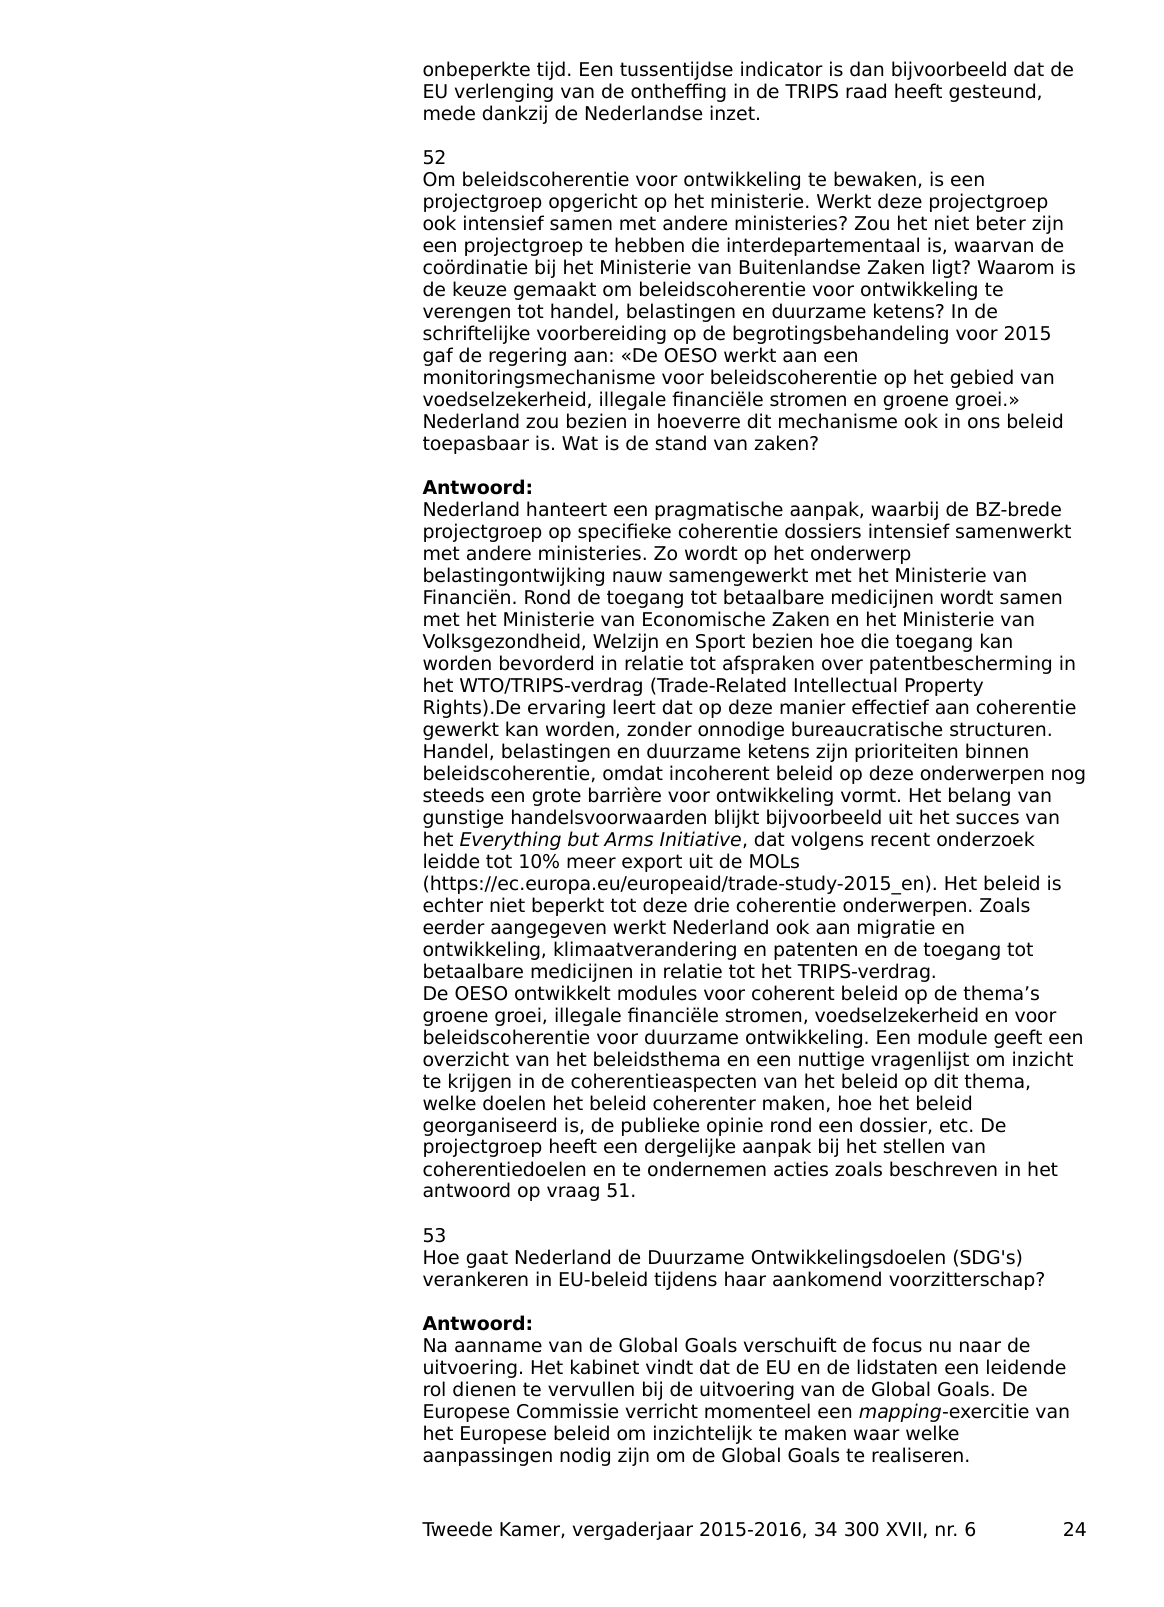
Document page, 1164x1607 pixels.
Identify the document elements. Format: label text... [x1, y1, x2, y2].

text Antwoord: [422, 477, 1087, 499]
text De OESO ontwikkelt modules voor coherent beleid op de thema’s groene groei, illegale financiële stromen, voedselzekerheid en voor beleidscoherentie voor duurzame ontwikkeling. Een module geeft een overzicht van het beleidsthema en een nuttige vragenlijst om inzicht te krijgen in de coherentieaspecten van het beleid op dit thema, welke doelen het beleid coherenter maken, hoe het beleid georganiseerd is, de publieke opinie rond een dossier, etc. De projectgroep heeft een dergelijke aanpak bij het stellen van coherentiedoelen en te ondernemen acties zoals beschreven in het antwoord op vraag 51. [422, 983, 1087, 1202]
text 52 [422, 147, 1087, 169]
text onbeperkte tijd. Een tussentijdse indicator is dan bijvoorbeeld dat de EU verlenging van de ontheffing in de TRIPS raad heeft gesteund, mede dankzij de Nederlandse inzet. [422, 59, 1087, 125]
text Om beleidscoherentie voor ontwikkeling te bewaken, is een projectgroep opgericht op het ministerie. Werkt deze projectgroep ook intensief samen met andere ministeries? Zou het niet beter zijn een projectgroep te hebben die interdepartementaal is, waarvan de coördinatie bij het Ministerie van Buitenlandse Zaken ligt? Waarom is de keuze gemaakt om beleidscoherentie voor ontwikkeling te verengen tot handel, belastingen en duurzame ketens? In de schriftelijke voorbereiding op de begrotingsbehandeling voor 2015 gaf de regering aan: «De OESO werkt aan een monitoringsmechanisme voor beleidscoherentie op het gebied van voedselzekerheid, illegale financiële stromen en groene groei.» Nederland zou bezien in hoeverre dit mechanisme ook in ons beleid toepasbaar is. Wat is de stand van zaken? [422, 169, 1087, 455]
text Nederland hanteert een pragmatische aanpak, waarbij de BZ-brede projectgroep op specifieke coherentie dossiers intensief samenwerkt met andere ministeries. Zo wordt op het onderwerp belastingontwijking nauw samengewerkt met het Ministerie van Financiën. Rond de toegang tot betaalbare medicijnen wordt samen met het Ministerie van Economische Zaken en het Ministerie van Volksgezondheid, Welzijn en Sport bezien hoe die toegang kan worden bevorderd in relatie tot afspraken over patentbescherming in het WTO/TRIPS-verdrag (Trade-Related Intellectual Property Rights).De ervaring leert dat op deze manier effectief aan coherentie gewerkt kan worden, zonder onnodige bureaucratische structuren. [422, 499, 1087, 741]
text Hoe gaat Nederland de Duurzame Ontwikkelingsdoelen (SDG's) verankeren in EU-beleid tijdens haar aankomend voorzitterschap? [422, 1247, 1087, 1291]
text 53 [422, 1224, 1087, 1247]
text Antwoord: [422, 1313, 1087, 1335]
text Handel, belastingen en duurzame ketens zijn prioriteiten binnen beleidscoherentie, omdat incoherent beleid op deze onderwerpen nog steeds een grote barrière voor ontwikkeling vormt. Het belang van gunstige handelsvoorwaarden blijkt bijvoorbeeld uit het succes van het Everything but Arms Initiative, dat volgens recent onderzoek leidde tot 10% meer export uit de MOLs (https://ec.europa.eu/europeaid/trade-study-2015_en). Het beleid is echter niet beperkt tot deze drie coherentie onderwerpen. Zoals eerder aangegeven werkt Nederland ook aan migratie en ontwikkeling, klimaatverandering en patenten en de toegang tot betaalbare medicijnen in relatie tot het TRIPS-verdrag. [422, 741, 1087, 983]
text Na aanname van de Global Goals verschuift de focus nu naar de uitvoering. Het kabinet vindt dat de EU en de lidstaten een leidende rol dienen te vervullen bij de uitvoering van de Global Goals. De Europese Commissie verricht momenteel een mapping-exercitie van het Europese beleid om inzichtelijk te maken waar welke aanpassingen nodig zijn om de Global Goals te realiseren. [422, 1335, 1087, 1467]
